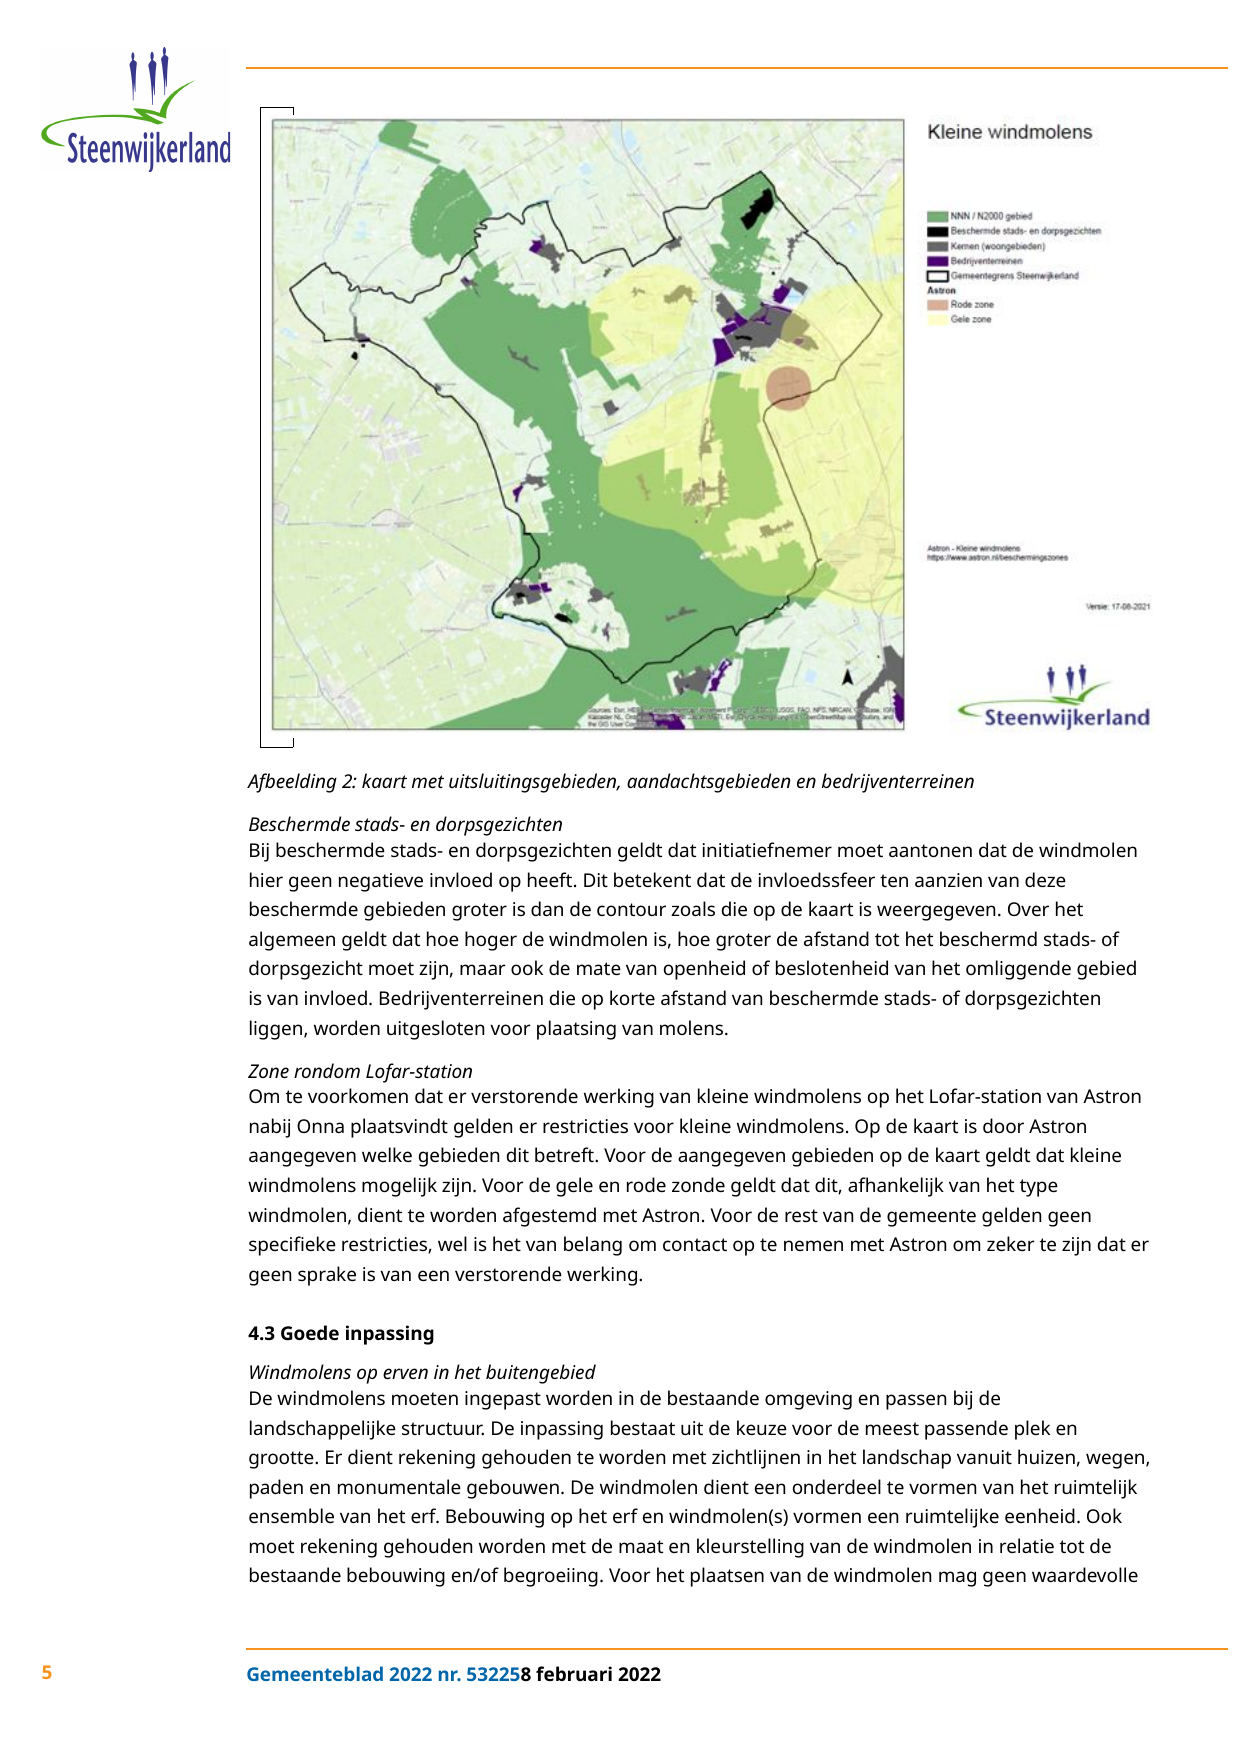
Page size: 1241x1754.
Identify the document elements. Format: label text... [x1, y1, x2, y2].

text De windmolens moeten ingepast worden in de bestaande omgeving en passen bij de landschappelijke structuur. De inpassing bestaat uit de keuze voor de meest passende plek en grootte. Er dient rekening gehouden te worden met zichtlijnen in het landschap vanuit huizen, wegen, paden en monumentale gebouwen. De windmolen dient een onderdeel te vormen van het ruimtelijk ensemble van het erf. Bebouwing op het erf en windmolen(s) vormen een ruimtelijke eenheid. Ook moet rekening gehouden worden met de maat en kleurstelling van de windmolen in relatie tot de bestaande bebouwing en/of begroeiing. Voor het plaatsen van de windmolen mag geen waardevolle [248, 1385, 1152, 1588]
picture [268, 115, 1155, 738]
text Afbeelding 2: kaart met uitsluitingsgebieden, aandachtsgebieden en bedrijventerreinen [248, 768, 1152, 794]
text Zone rondom Lofar-station [248, 1058, 1152, 1083]
text 4.3 Goede inpassing [248, 1320, 1152, 1346]
picture [41, 47, 231, 172]
text Beschermde stads- en dorpsgezichten [248, 811, 1152, 837]
text Om te voorkomen dat er verstorende werking van kleine windmolens op het Lofar-station van Astron nabij Onna plaatsvindt gelden er restricties voor kleine windmolens. Op de kaart is door Astron aangegeven welke gebieden dit betreft. Voor de aangegeven gebieden op de kaart geldt dat kleine windmolens mogelijk zijn. Voor de gele en rode zonde geldt dat dit, afhankelijk van het type windmolen, dient te worden afgestemd met Astron. Voor de rest van de gemeente gelden geen specifieke restricties, wel is het van belang om contact op te nemen met Astron om zeker te zijn dat er geen sprake is van een verstorende werking. [248, 1083, 1152, 1287]
text Bij beschermde stads- en dorpsgezichten geldt dat initiatiefnemer moet aantonen dat de windmolen hier geen negatieve invloed op heeft. Dit betekent dat de invloedssfeer ten aanzien van deze beschermde gebieden groter is dan de contour zoals die op de kaart is weergegeven. Over het algemeen geldt dat hoe hoger de windmolen is, hoe groter de afstand tot het beschermd stads- of dorpsgezicht moet zijn, maar ook de mate van openheid of beslotenheid van het omliggende gebied is van invloed. Bedrijventerreinen die op korte afstand van beschermde stads- of dorpsgezichten liggen, worden uitgesloten voor plaatsing van molens. [248, 837, 1152, 1040]
text Windmolens op erven in het buitengebied [248, 1359, 1152, 1385]
